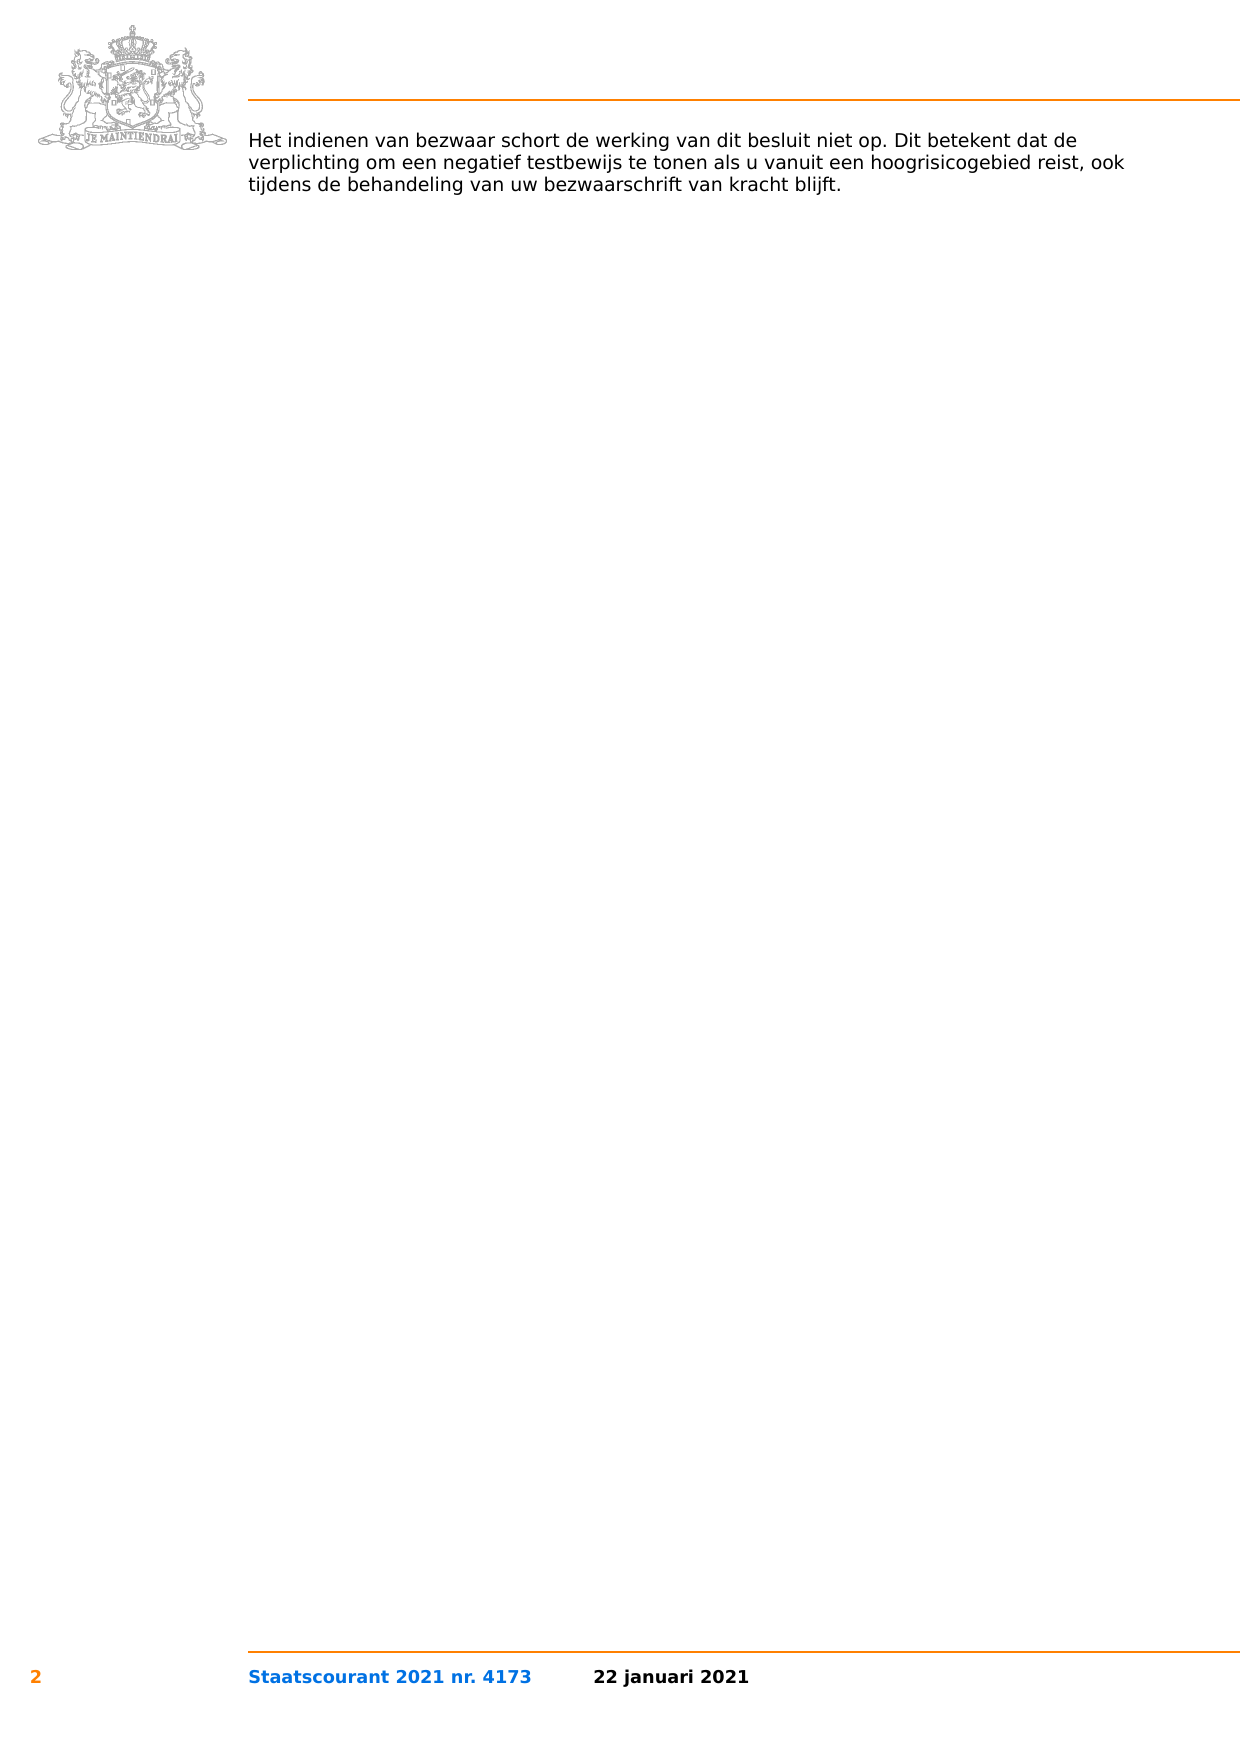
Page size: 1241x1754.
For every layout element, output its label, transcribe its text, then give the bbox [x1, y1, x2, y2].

picture [38, 25, 227, 150]
text Het indienen van bezwaar schort de werking van dit besluit niet op. Dit betekent dat de verplichting om een negatief testbewijs te tonen als u vanuit een hoogrisicogebied reist, ook tijdens de behandeling van uw bezwaarschrift van kracht blijft. [248, 130, 1163, 196]
